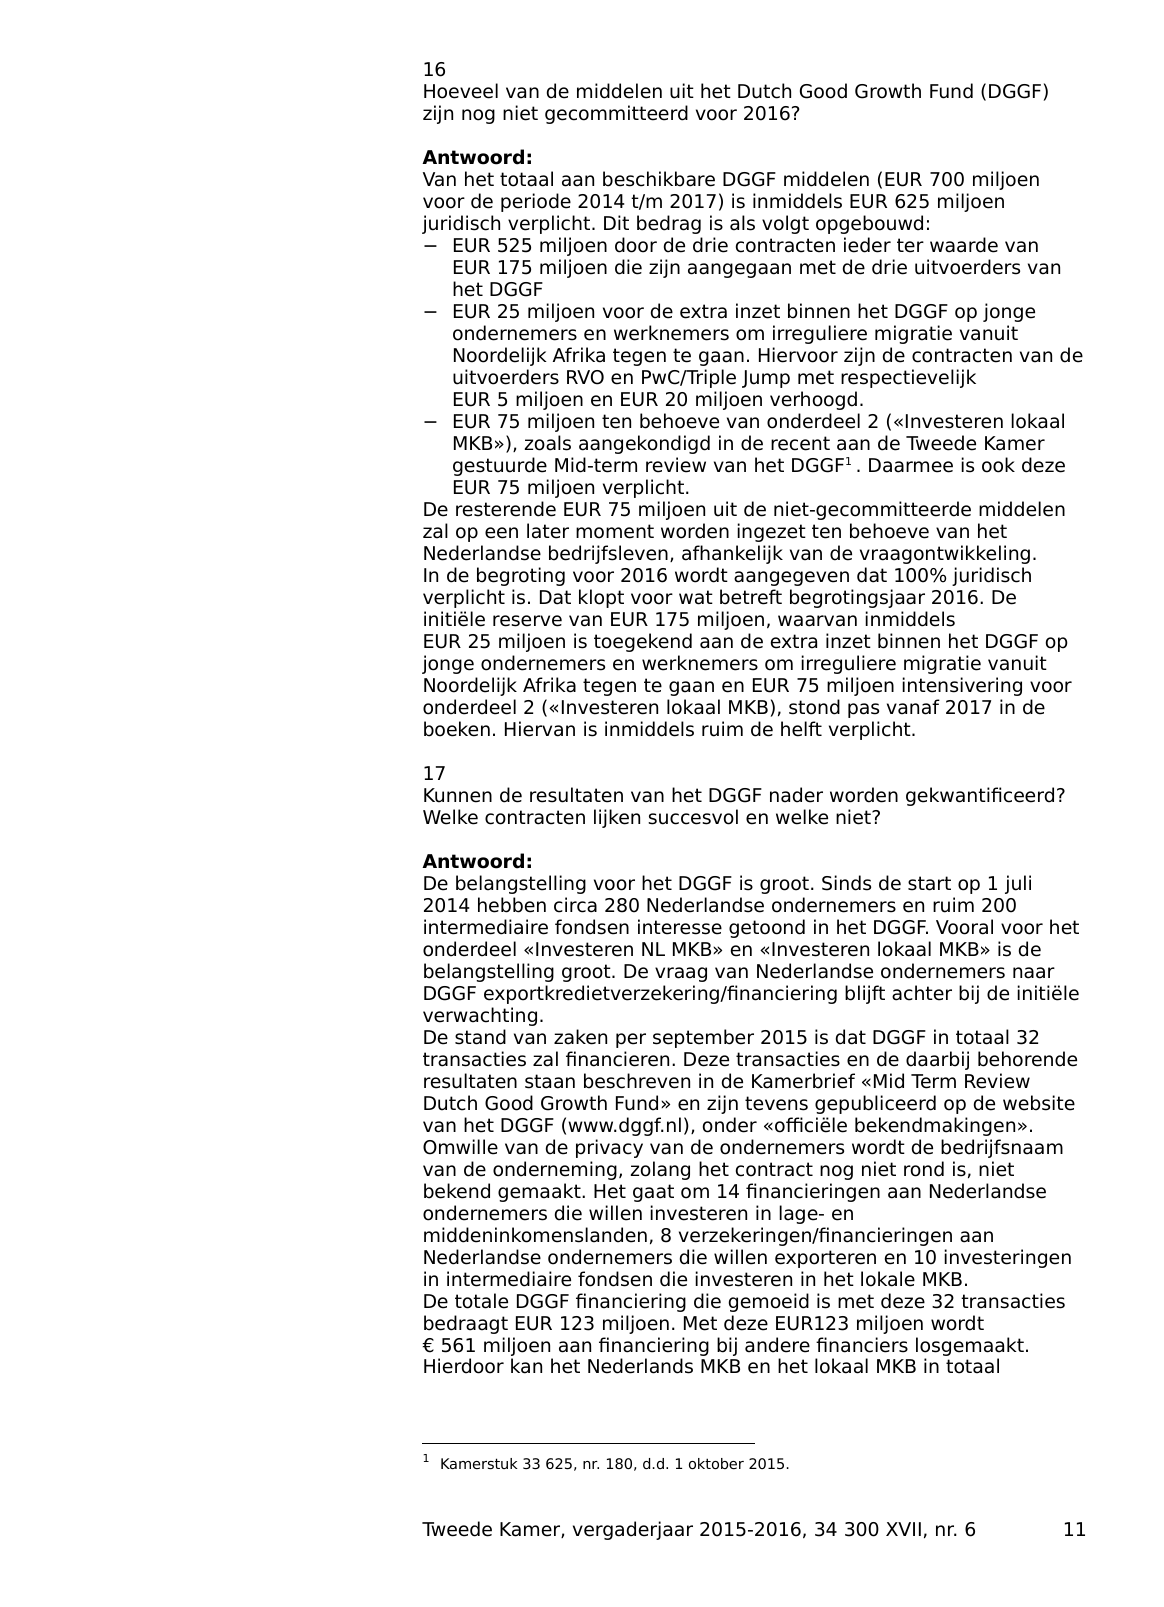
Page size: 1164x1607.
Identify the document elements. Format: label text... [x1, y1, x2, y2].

text Kunnen de resultaten van het DGGF nader worden gekwantificeerd? Welke contracten lijken succesvol en welke niet? [422, 785, 1087, 829]
text Hoeveel van de middelen uit het Dutch Good Growth Fund (DGGF) zijn nog niet gecommitteerd voor 2016? [422, 81, 1087, 125]
text − EUR 525 miljoen door de drie contracten ieder ter waarde van EUR 175 miljoen die zijn aangegaan met de drie uitvoerders van het DGGF [422, 235, 1087, 301]
text Antwoord: [422, 851, 1087, 873]
text 17 [422, 763, 1087, 785]
text Kamerstuk 33 625, nr. 180, d.d. 1 oktober 2015. [422, 1452, 1087, 1474]
text − EUR 75 miljoen ten behoeve van onderdeel 2 («Investeren lokaal MKB»), zoals aangekondigd in de recent aan de Tweede Kamer gestuurde Mid-term review van het DGGF. Daarmee is ook deze EUR 75 miljoen verplicht. [422, 411, 1087, 499]
text De stand van zaken per september 2015 is dat DGGF in totaal 32 transacties zal financieren. Deze transacties en de daarbij behorende resultaten staan beschreven in de Kamerbrief «Mid Term Review Dutch Good Growth Fund» en zijn tevens gepubliceerd op de website van het DGGF (www.dggf.nl), onder «officiële bekendmakingen». Omwille van de privacy van de ondernemers wordt de bedrijfsnaam van de onderneming, zolang het contract nog niet rond is, niet bekend gemaakt. Het gaat om 14 financieringen aan Nederlandse ondernemers die willen investeren in lage- en middeninkomenslanden, 8 verzekeringen/financieringen aan Nederlandse ondernemers die willen exporteren en 10 investeringen in intermediaire fondsen die investeren in het lokale MKB. [422, 1027, 1087, 1291]
text Van het totaal aan beschikbare DGGF middelen (EUR 700 miljoen voor de periode 2014 t/m 2017) is inmiddels EUR 625 miljoen juridisch verplicht. Dit bedrag is als volgt opgebouwd: [422, 169, 1087, 235]
text 16 [422, 59, 1087, 81]
text Antwoord: [422, 147, 1087, 169]
text − EUR 25 miljoen voor de extra inzet binnen het DGGF op jonge ondernemers en werknemers om irreguliere migratie vanuit Noordelijk Afrika tegen te gaan. Hiervoor zijn de contracten van de uitvoerders RVO en PwC/Triple Jump met respectievelijk EUR 5 miljoen en EUR 20 miljoen verhoogd. [422, 301, 1087, 411]
text De belangstelling voor het DGGF is groot. Sinds de start op 1 juli 2014 hebben circa 280 Nederlandse ondernemers en ruim 200 intermediaire fondsen interesse getoond in het DGGF. Vooral voor het onderdeel «Investeren NL MKB» en «Investeren lokaal MKB» is de belangstelling groot. De vraag van Nederlandse ondernemers naar DGGF exportkredietverzekering/financiering blijft achter bij de initiële verwachting. [422, 873, 1087, 1027]
text In de begroting voor 2016 wordt aangegeven dat 100% juridisch verplicht is. Dat klopt voor wat betreft begrotingsjaar 2016. De initiële reserve van EUR 175 miljoen, waarvan inmiddels EUR 25 miljoen is toegekend aan de extra inzet binnen het DGGF op jonge ondernemers en werknemers om irreguliere migratie vanuit Noordelijk Afrika tegen te gaan en EUR 75 miljoen intensivering voor onderdeel 2 («Investeren lokaal MKB), stond pas vanaf 2017 in de boeken. Hiervan is inmiddels ruim de helft verplicht. [422, 565, 1087, 741]
text De resterende EUR 75 miljoen uit de niet-gecommitteerde middelen zal op een later moment worden ingezet ten behoeve van het Nederlandse bedrijfsleven, afhankelijk van de vraagontwikkeling. [422, 499, 1087, 565]
text De totale DGGF financiering die gemoeid is met deze 32 transacties bedraagt EUR 123 miljoen. Met deze EUR123 miljoen wordt € 561 miljoen aan financiering bij andere financiers losgemaakt. Hierdoor kan het Nederlands MKB en het lokaal MKB in totaal [422, 1291, 1087, 1378]
